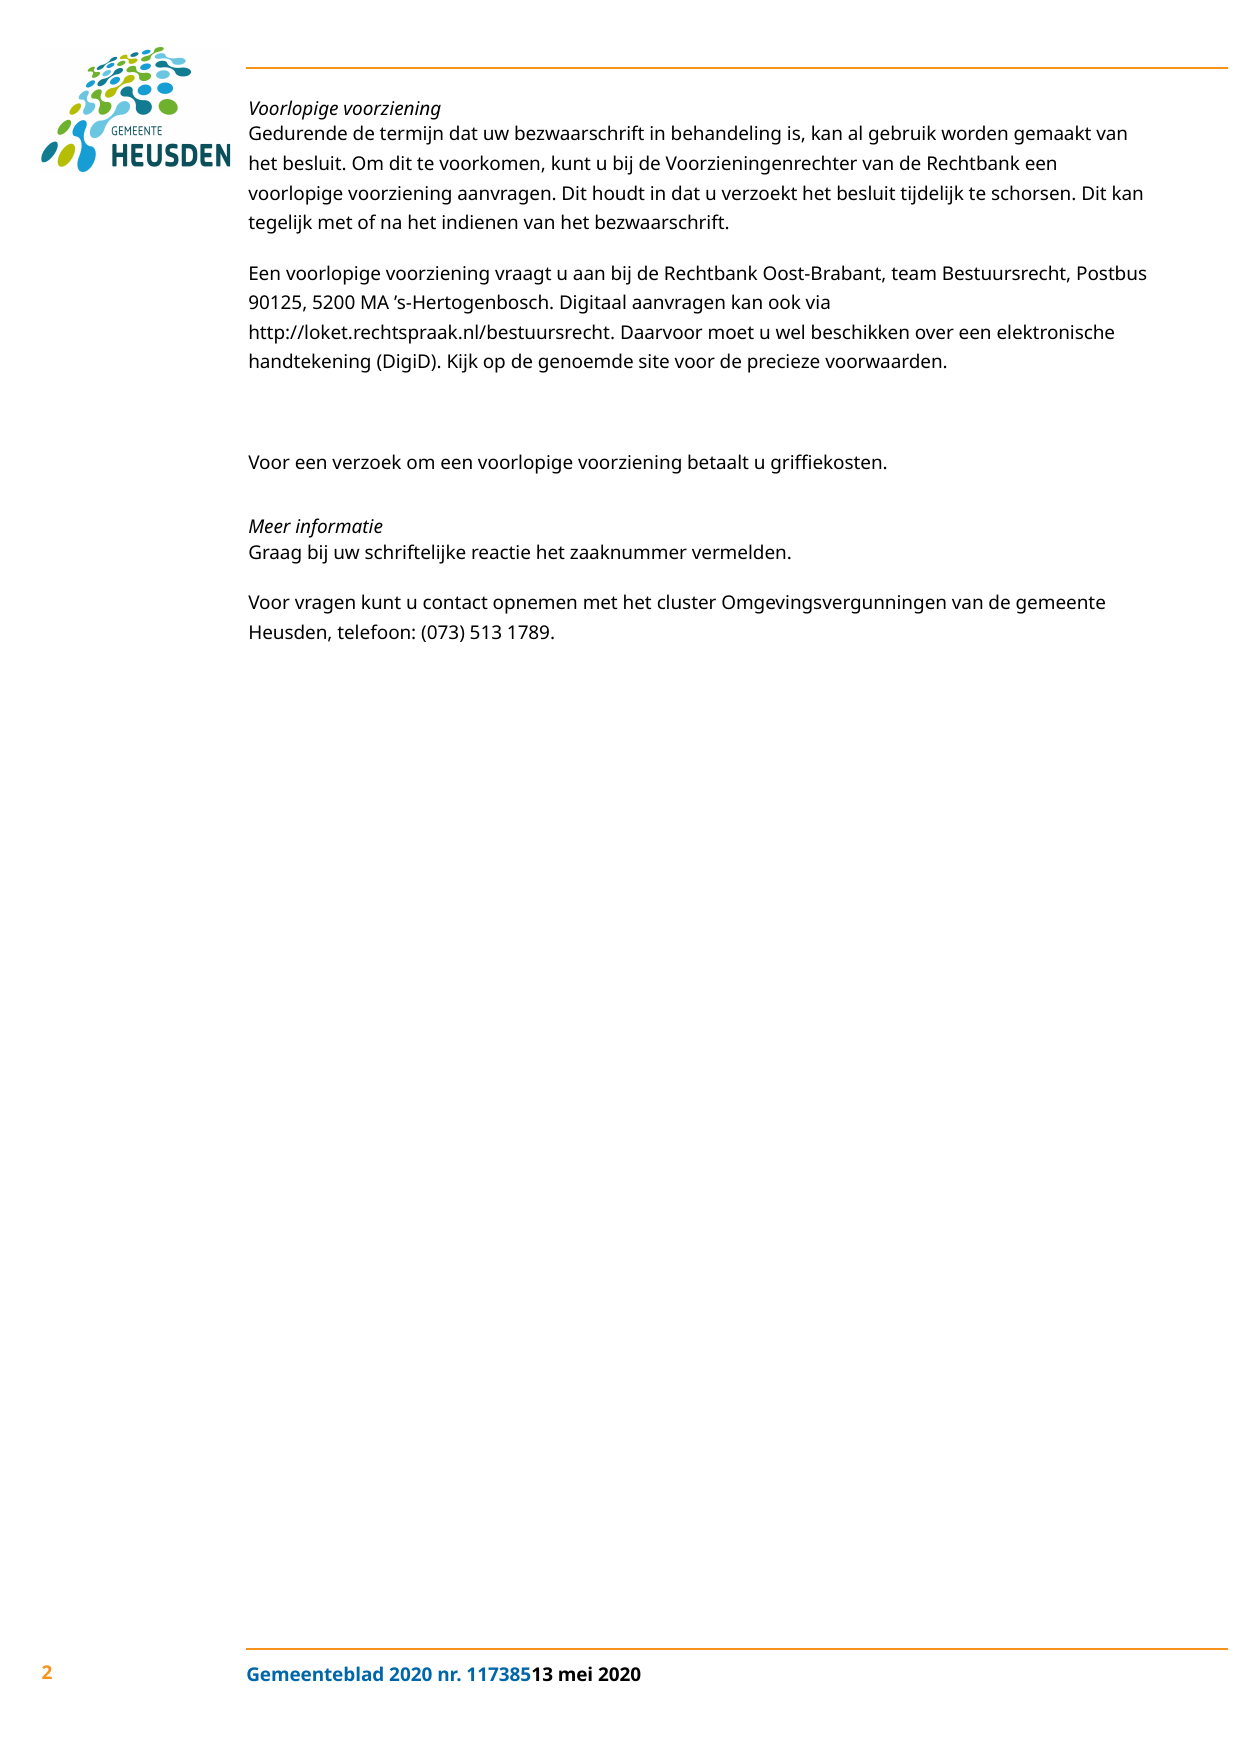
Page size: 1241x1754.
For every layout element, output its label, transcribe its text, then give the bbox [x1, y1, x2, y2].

text Voor een verzoek om een voorlopige voorziening betaalt u griffiekosten. [248, 449, 1152, 475]
text Een voorlopige voorziening vraagt u aan bij de Rechtbank Oost-Brabant, team Bestuursrecht, Postbus 90125, 5200 MA ’s-Hertogenbosch. Digitaal aanvragen kan ook via http://loket.rechtspraak.nl/bestuursrecht. Daarvoor moet u wel beschikken over een elektronische handtekening (DigiD). Kijk op de genoemde site voor de precieze voorwaarden. [248, 260, 1152, 374]
text Gedurende de termijn dat uw bezwaarschrift in behandeling is, kan al gebruik worden gemaakt van het besluit. Om dit te voorkomen, kunt u bij de Voorzieningenrechter van de Rechtbank een voorlopige voorziening aanvragen. Dit houdt in dat u verzoekt het besluit tijdelijk te schorsen. Dit kan tegelijk met of na het indienen van het bezwaarschrift. [248, 121, 1152, 235]
text Graag bij uw schriftelijke reactie het zaaknummer vermelden. [248, 539, 1152, 565]
text Voor vragen kunt u contact opnemen met het cluster Omgevingsvergunningen van de gemeente Heusden, telefoon: (073) 513 1789. [248, 589, 1152, 645]
picture [41, 47, 231, 172]
text Voorlopige voorziening [248, 95, 1152, 121]
text Meer informatie [248, 513, 1152, 539]
